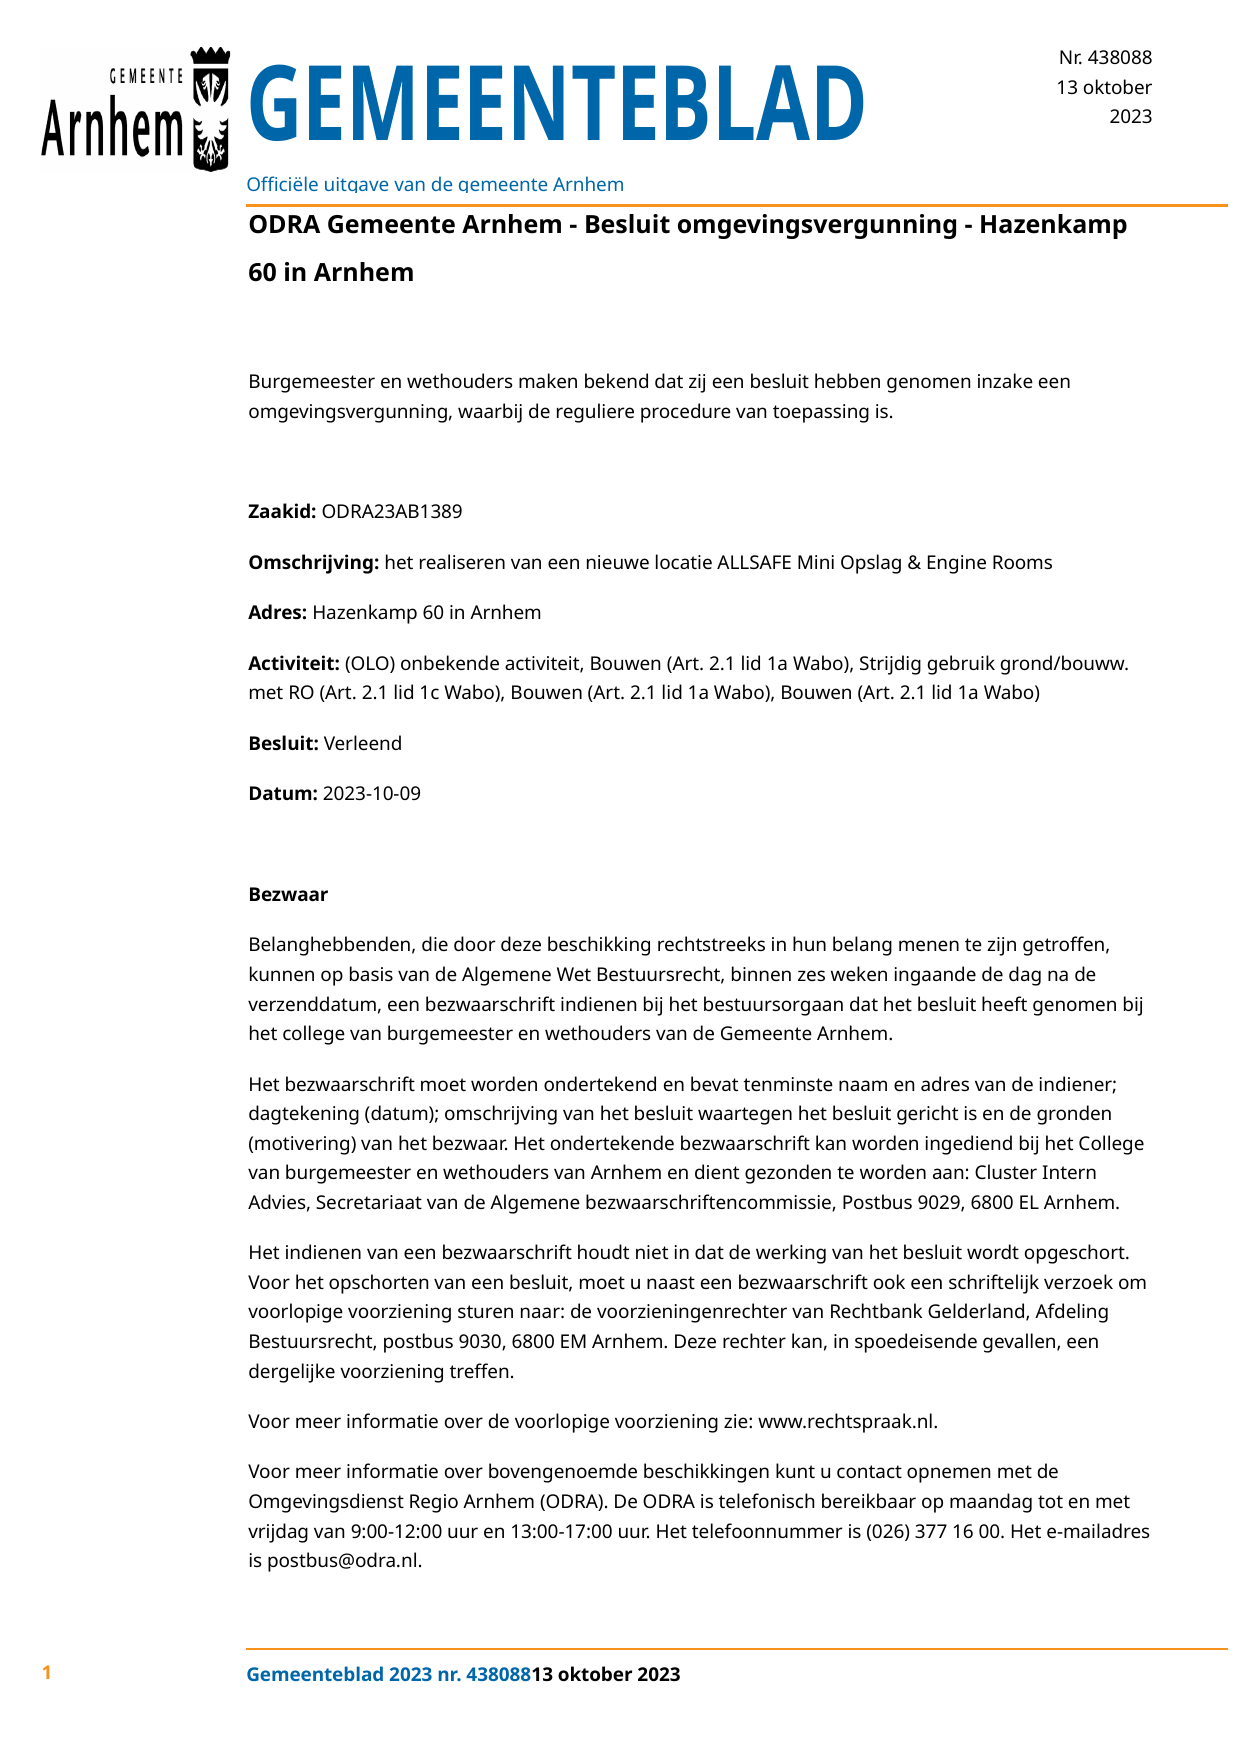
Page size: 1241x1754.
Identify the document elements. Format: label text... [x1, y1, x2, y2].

picture [41, 47, 231, 172]
text Het indienen van een bezwaarschrift houdt niet in dat de werking van het besluit wordt opgeschort. Voor het opschorten van een besluit, moet u naast een bezwaarschrift ook een schriftelijk verzoek om voorlopige voorziening sturen naar: de voorzieningenrechter van Rechtbank Gelderland, Afdeling Bestuursrecht, postbus 9030, 6800 EM Arnhem. Deze rechter kan, in spoedeisende gevallen, een dergelijke voorziening treffen. [248, 1239, 1152, 1384]
text Adres: Hazenkamp 60 in Arnhem [248, 599, 1152, 625]
text Burgemeester en wethouders maken bekend dat zij een besluit hebben genomen inzake een omgevingsvergunning, waarbij de reguliere procedure van toepassing is. [248, 368, 1152, 424]
text Voor meer informatie over bovengenoemde beschikkingen kunt u contact opnemen met de Omgevingsdienst Regio Arnhem (ODRA). De ODRA is telefonisch bereikbaar op maandag tot en met vrijdag van 9:00-12:00 uur en 13:00-17:00 uur. Het telefoonnummer is (026) 377 16 00. Het e-mailadres is postbus@odra.nl. [248, 1459, 1152, 1573]
text Besluit: Verleend [248, 730, 1152, 756]
text Voor meer informatie over de voorlopige voorziening zie: www.rechtspraak.nl. [248, 1408, 1152, 1434]
text Bezwaar [248, 881, 1152, 907]
text Omschrijving: het realiseren van een nieuwe locatie ALLSAFE Mini Opslag & Engine Rooms [248, 549, 1152, 575]
text ODRA Gemeente Arnhem - Besluit omgevingsvergunning - Hazenkamp 60 in Arnhem [248, 207, 1152, 288]
text Belanghebbenden, die door deze beschikking rechtstreeks in hun belang menen te zijn getroffen, kunnen op basis van de Algemene Wet Bestuursrecht, binnen zes weken ingaande de dag na de verzenddatum, een bezwaarschrift indienen bij het bestuursorgaan dat het besluit heeft genomen bij het college van burgemeester en wethouders van de Gemeente Arnhem. [248, 932, 1152, 1046]
text Activiteit: (OLO) onbekende activiteit, Bouwen (Art. 2.1 lid 1a Wabo), Strijdig gebruik grond/bouww. met RO (Art. 2.1 lid 1c Wabo), Bouwen (Art. 2.1 lid 1a Wabo), Bouwen (Art. 2.1 lid 1a Wabo) [248, 650, 1152, 705]
text Datum: 2023-10-09 [248, 780, 1152, 806]
text Het bezwaarschrift moet worden ondertekend en bevat tenminste naam en adres van de indiener; dagtekening (datum); omschrijving van het besluit waartegen het besluit gericht is en de gronden (motivering) van het bezwaar. Het ondertekende bezwaarschrift kan worden ingediend bij het College van burgemeester en wethouders van Arnhem en dient gezonden te worden aan: Cluster Intern Advies, Secretariaat van de Algemene bezwaarschriftencommissie, Postbus 9029, 6800 EL Arnhem. [248, 1071, 1152, 1215]
text Zaakid: ODRA23AB1389 [248, 499, 1152, 524]
